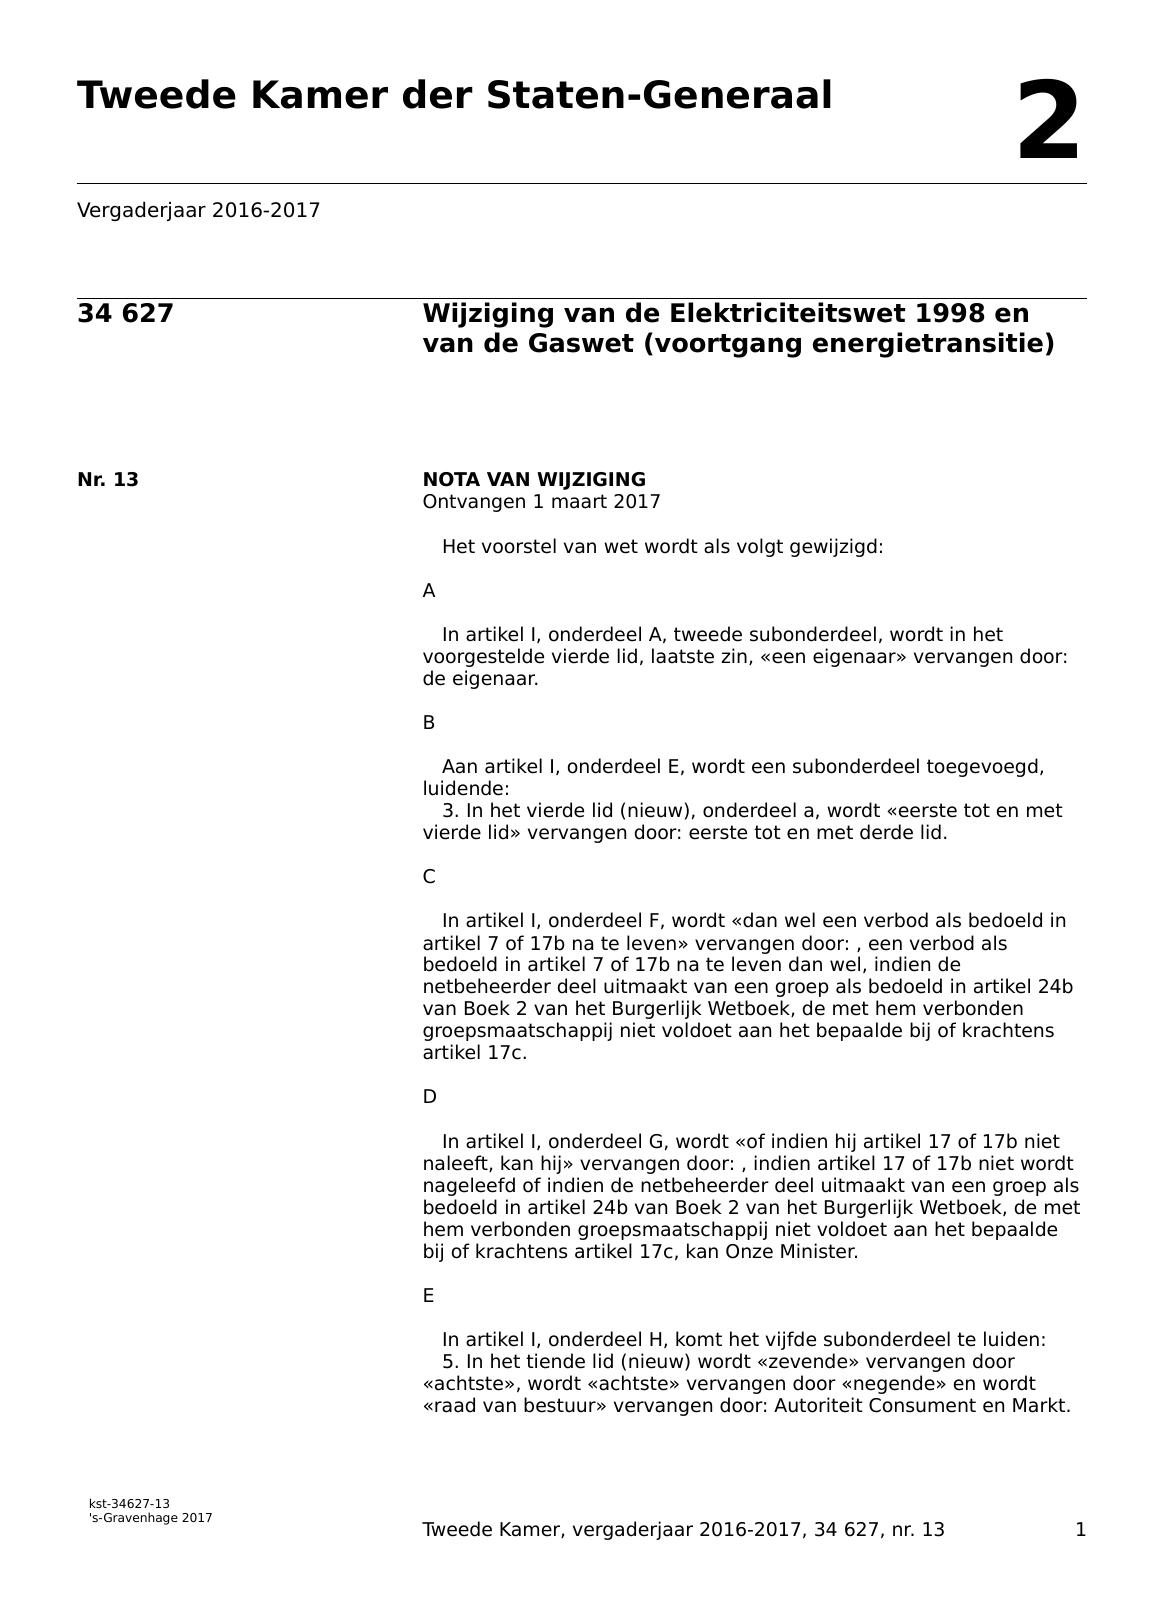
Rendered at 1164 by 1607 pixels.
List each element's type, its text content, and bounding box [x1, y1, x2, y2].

subtitle D [422, 1086, 1087, 1108]
text In artikel I, onderdeel H, komt het vijfde subonderdeel te luiden: [422, 1329, 1087, 1351]
subtitle Nr. 13 NOTA VAN WIJZIGING [77, 469, 1087, 491]
text Het voorstel van wet wordt als volgt gewijzigd: [422, 536, 1087, 557]
subtitle E [422, 1285, 1087, 1307]
table_header Tweede Kamer der Staten-Generaal [77, 59, 886, 183]
text kst-34627-13 [88, 1497, 323, 1511]
text 's-Gravenhage 2017 [88, 1511, 323, 1525]
text 3. In het vierde lid (nieuw), onderdeel a, wordt «eerste tot en met vierde lid» vervangen door: eerste tot en met derde lid. [422, 800, 1087, 844]
text Aan artikel I, onderdeel E, wordt een subonderdeel toegevoegd, luidende: [422, 756, 1087, 800]
subtitle A [422, 580, 1087, 602]
table_cell Vergaderjaar 2016-2017 [77, 184, 1087, 298]
subtitle B [422, 712, 1087, 734]
subtitle 34 627 Wijziging van de Elektriciteitswet 1998 en van de Gaswet (voortgang energietransitie) [77, 299, 1087, 358]
text In artikel I, onderdeel A, tweede subonderdeel, wordt in het voorgestelde vierde lid, laatste zin, «een eigenaar» vervangen door: de eigenaar. [422, 624, 1087, 690]
subtitle C [422, 866, 1087, 888]
text In artikel I, onderdeel F, wordt «dan wel een verbod als bedoeld in artikel 7 of 17b na te leven» vervangen door: , een verbod als bedoeld in artikel 7 of 17b na te leven dan wel, indien de netbeheerder deel uitmaakt van een groep als bedoeld in artikel 24b van Boek 2 van het Burgerlijk Wetboek, de met hem verbonden groepsmaatschappij niet voldoet aan het bepaalde bij of krachtens artikel 17c. [422, 910, 1087, 1064]
table_header 2 [886, 59, 1087, 183]
text 5. In het tiende lid (nieuw) wordt «zevende» vervangen door «achtste», wordt «achtste» vervangen door «negende» en wordt «raad van bestuur» vervangen door: Autoriteit Consument en Markt. [422, 1351, 1087, 1417]
text In artikel I, onderdeel G, wordt «of indien hij artikel 17 of 17b niet naleeft, kan hij» vervangen door: , indien artikel 17 of 17b niet wordt nageleefd of indien de netbeheerder deel uitmaakt van een groep als bedoeld in artikel 24b van Boek 2 van het Burgerlijk Wetboek, de met hem verbonden groepsmaatschappij niet voldoet aan het bepaalde bij of krachtens artikel 17c, kan Onze Minister. [422, 1131, 1087, 1262]
text Ontvangen 1 maart 2017 [422, 491, 1087, 513]
